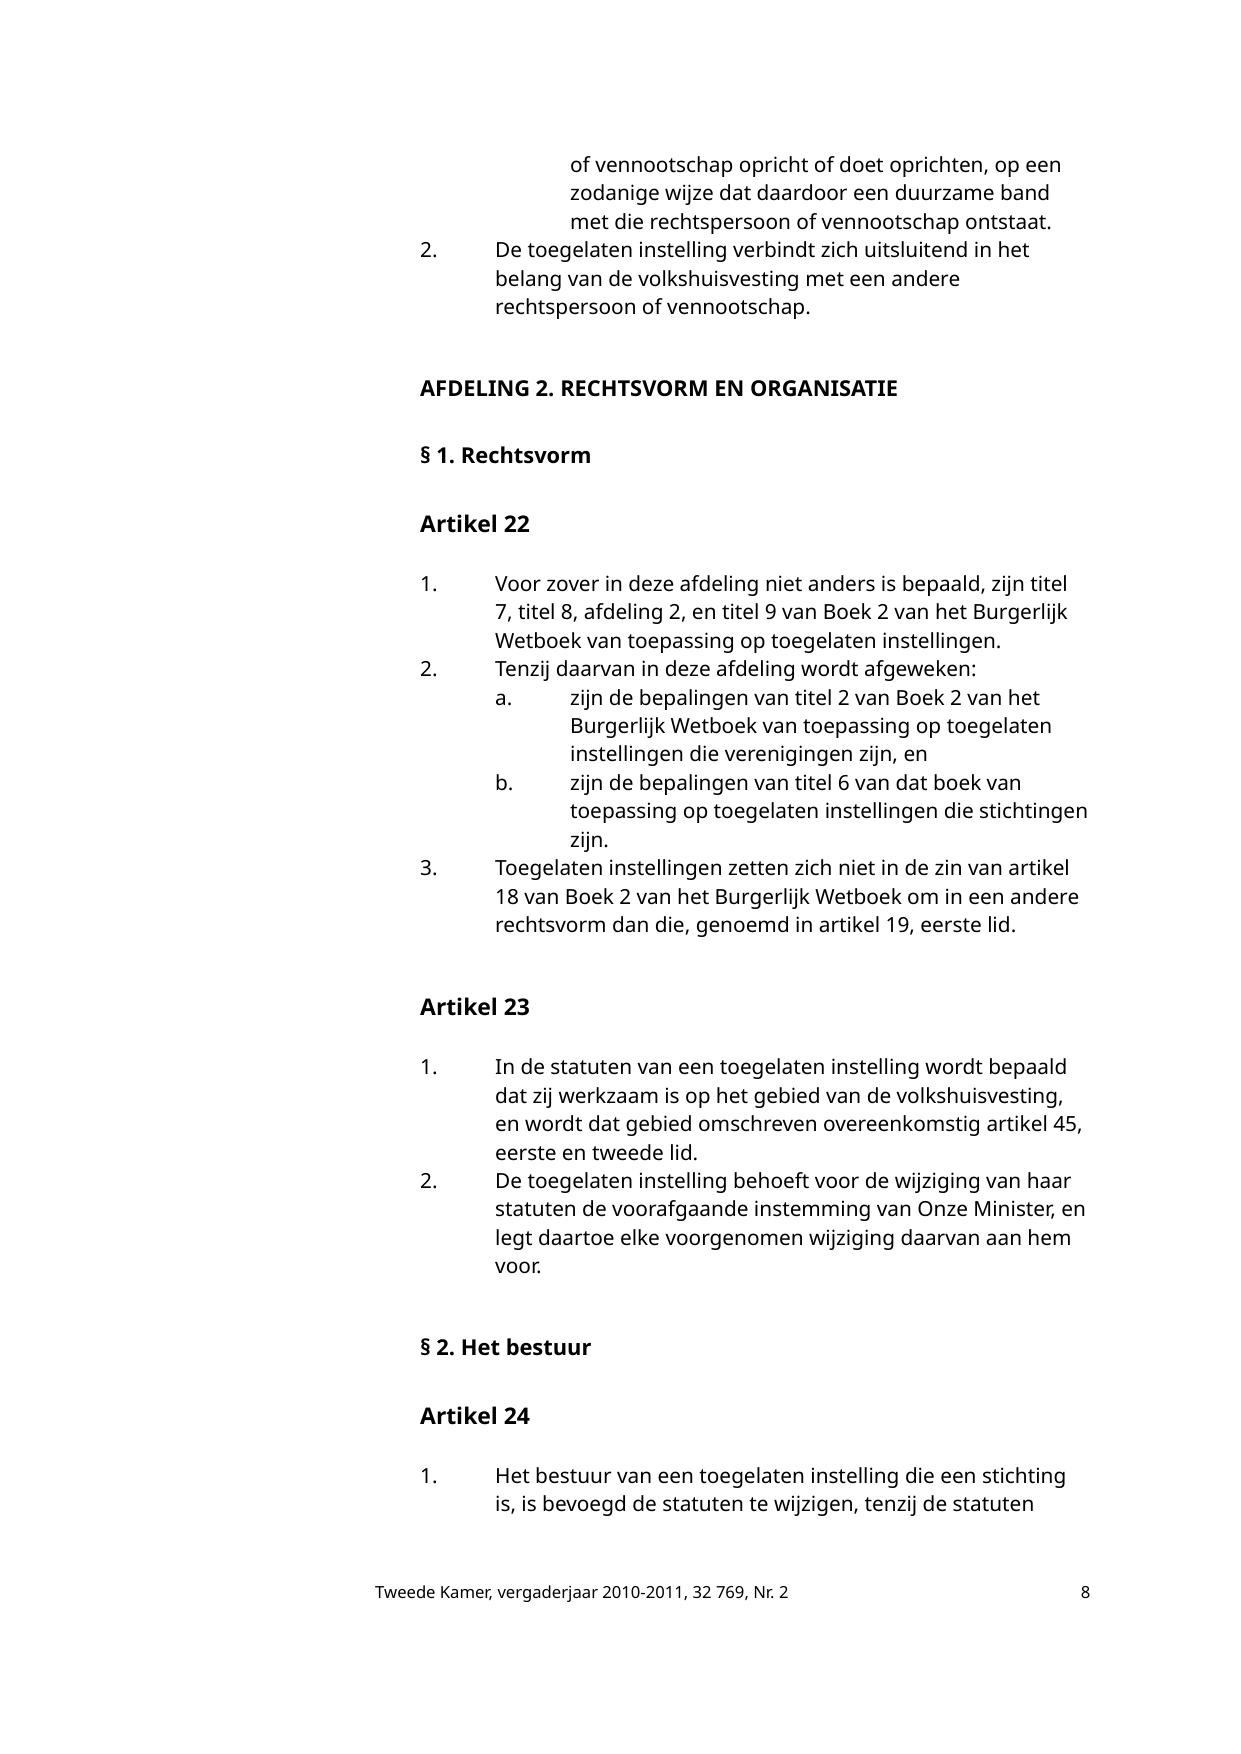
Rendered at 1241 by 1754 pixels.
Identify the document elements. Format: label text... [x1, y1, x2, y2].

list Toegelaten instellingen zetten zich niet in de zin van artikel 18 van Boek 2 van het Burgerlijk Wetboek om in een andere rechtsvorm dan die, genoemd in artikel 19, eerste lid. [420, 853, 1090, 939]
list zijn de bepalingen van titel 6 van dat boek van toepassing op toegelaten instellingen die stichtingen zijn. [495, 768, 1090, 853]
subtitle Artikel 23 [420, 991, 1090, 1022]
list zijn de bepalingen van titel 2 van Boek 2 van het Burgerlijk Wetboek van toepassing op toegelaten instellingen die verenigingen zijn, en [495, 683, 1090, 768]
list Voor zover in deze afdeling niet anders is bepaald, zijn titel 7, titel 8, afdeling 2, en titel 9 van Boek 2 van het Burgerlijk Wetboek van toepassing op toegelaten instellingen. [420, 569, 1090, 654]
list Tenzij daarvan in deze afdeling wordt afgeweken: [420, 654, 1090, 683]
list Het bestuur van een toegelaten instelling die een stichting is, is bevoegd de statuten te wijzigen, tenzij de statuten [420, 1461, 1090, 1518]
subtitle § 1. Rechtsvorm [420, 440, 1090, 470]
list De toegelaten instelling behoeft voor de wijziging van haar statuten de voorafgaande instemming van Onze Minister, en legt daartoe elke voorgenomen wijziging daarvan aan hem voor. [420, 1166, 1090, 1280]
list De toegelaten instelling verbindt zich uitsluitend in het belang van de volkshuisvesting met een andere rechtspersoon of vennootschap. [420, 235, 1090, 321]
subtitle AFDELING 2. RECHTSVORM EN ORGANISATIE [420, 373, 1090, 403]
list In de statuten van een toegelaten instelling wordt bepaald dat zij werkzaam is op het gebied van de volkshuisvesting, en wordt dat gebied omschreven overeenkomstig artikel 45, eerste en tweede lid. [420, 1052, 1090, 1166]
subtitle Artikel 24 [420, 1400, 1090, 1431]
subtitle Artikel 22 [420, 508, 1090, 539]
subtitle § 2. Het bestuur [420, 1332, 1090, 1362]
list of vennootschap opricht of doet oprichten, op een zodanige wijze dat daardoor een duurzame band met die rechtspersoon of vennootschap ontstaat. [495, 150, 1090, 235]
